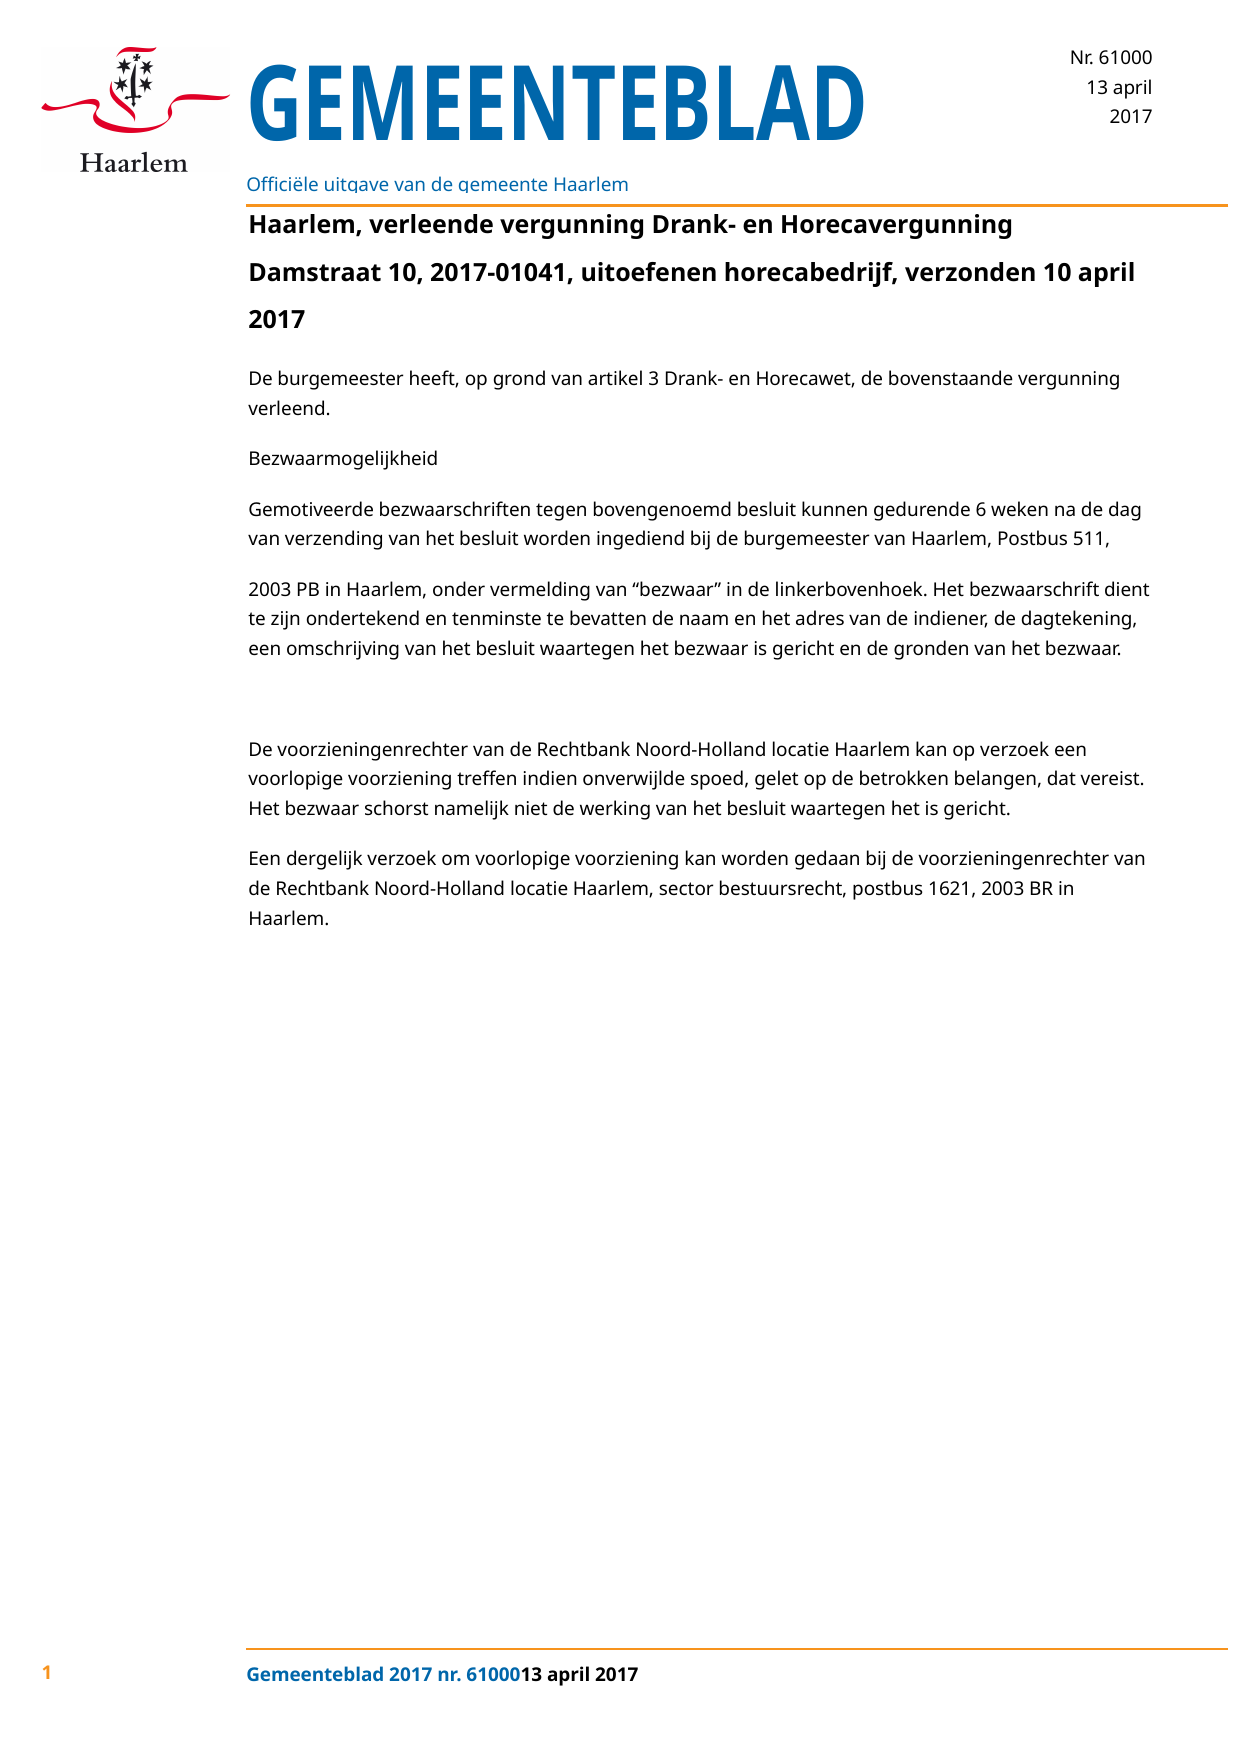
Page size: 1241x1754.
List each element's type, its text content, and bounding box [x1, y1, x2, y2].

text 2003 PB in Haarlem, onder vermelding van “bezwaar” in de linkerbovenhoek. Het bezwaarschrift dient te zijn ondertekend en tenminste te bevatten de naam en het adres van de indiener, de dagtekening, een omschrijving van het besluit waartegen het bezwaar is gericht en de gronden van het bezwaar. [248, 576, 1152, 661]
text Haarlem, verleende vergunning Drank- en Horecavergunning Damstraat 10, 2017-01041, uitoefenen horecabedrijf, verzonden 10 april 2017 [248, 207, 1152, 336]
text Een dergelijk verzoek om voorlopige voorziening kan worden gedaan bij de voorzieningenrechter van de Rechtbank Noord-Holland locatie Haarlem, sector bestuursrecht, postbus 1621, 2003 BR in Haarlem. [248, 846, 1152, 930]
text Bezwaarmogelijkheid [248, 446, 1152, 471]
text Gemotiveerde bezwaarschriften tegen bovengenoemd besluit kunnen gedurende 6 weken na de dag van verzending van het besluit worden ingediend bij de burgemeester van Haarlem, Postbus 511, [248, 496, 1152, 551]
picture [41, 47, 231, 172]
text De burgemeester heeft, op grond van artikel 3 Drank- en Horecawet, de bovenstaande vergunning verleend. [248, 366, 1152, 421]
text De voorzieningenrechter van de Rechtbank Noord-Holland locatie Haarlem kan op verzoek een voorlopige voorziening treffen indien onverwijlde spoed, gelet op de betrokken belangen, dat vereist. Het bezwaar schorst namelijk niet de werking van het besluit waartegen het is gericht. [248, 736, 1152, 821]
